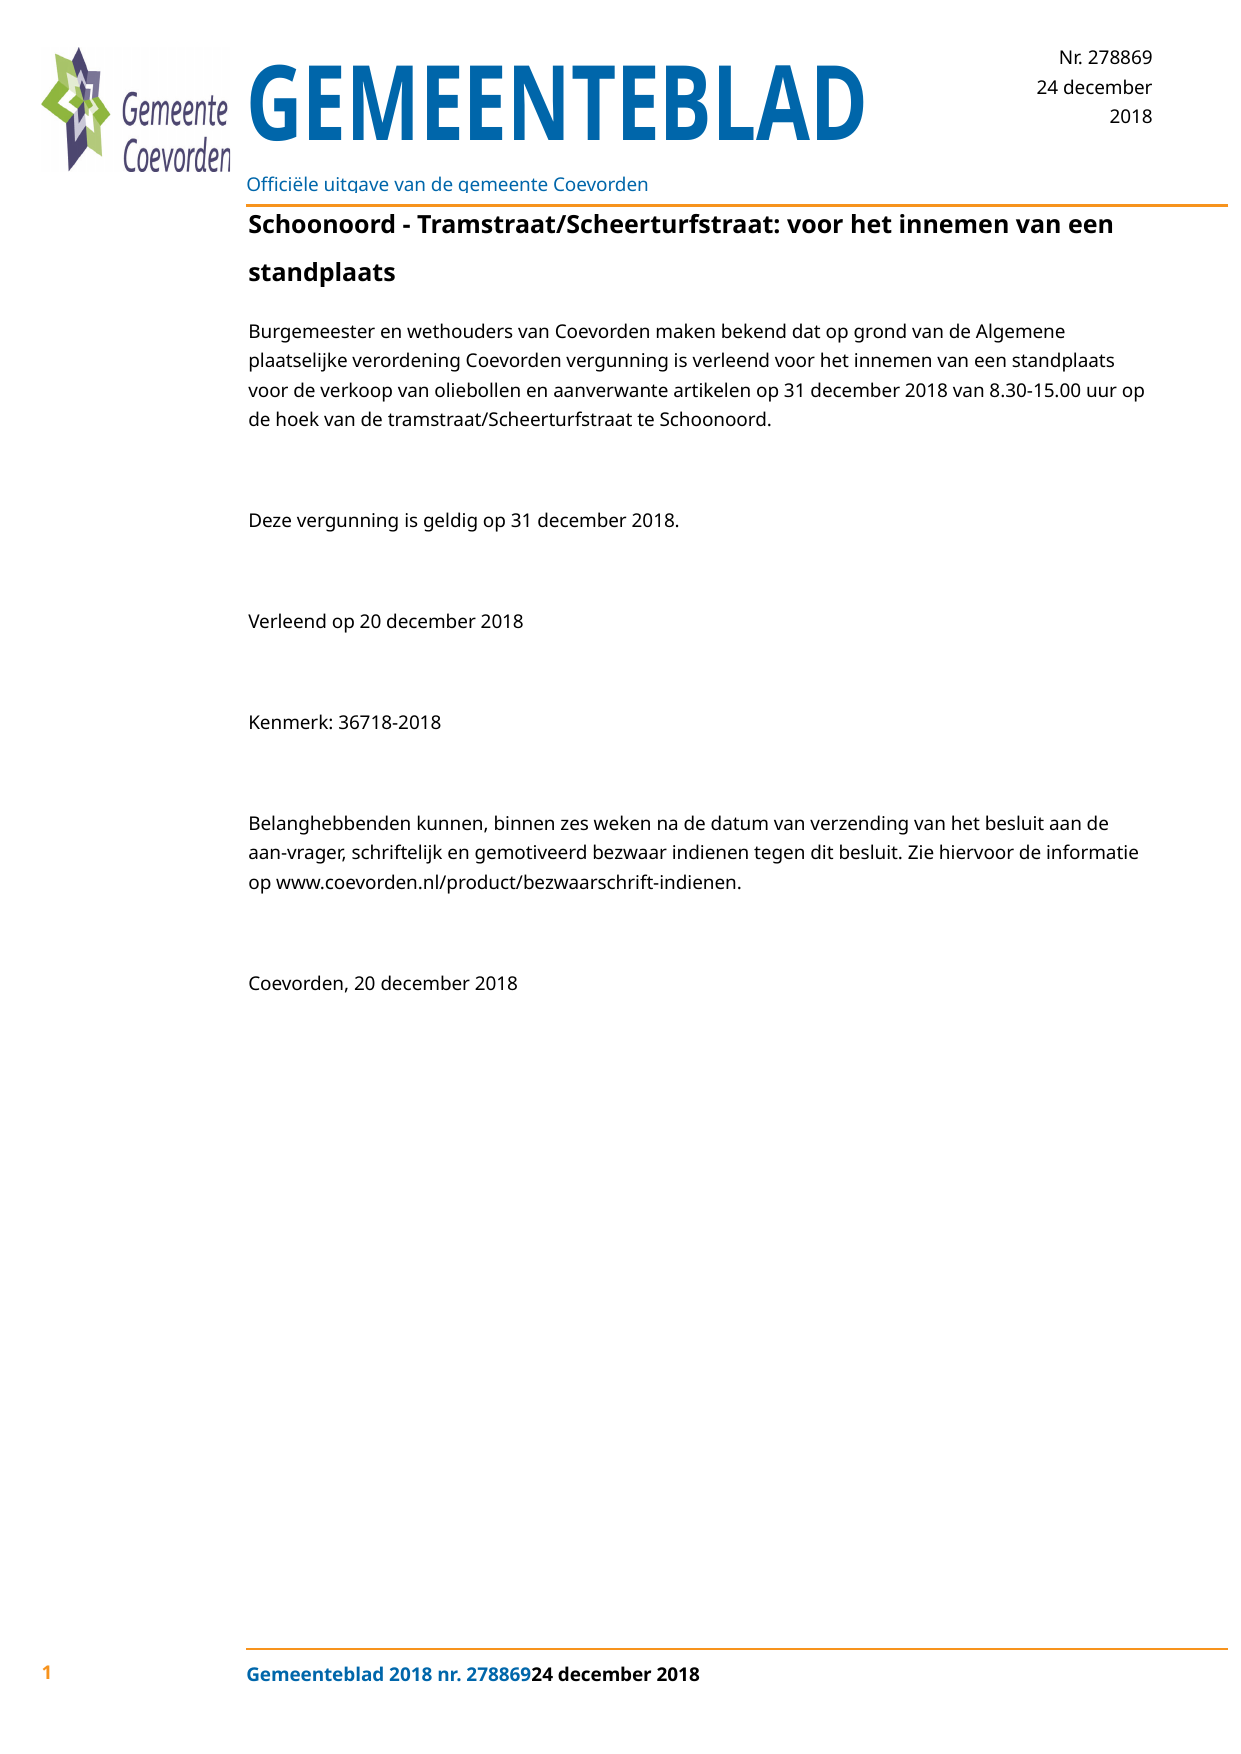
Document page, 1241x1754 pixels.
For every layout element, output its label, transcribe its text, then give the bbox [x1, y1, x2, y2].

picture [41, 47, 231, 172]
text Verleend op 20 december 2018 [248, 608, 1152, 634]
text Coevorden, 20 december 2018 [248, 970, 1152, 996]
text Burgemeester en wethouders van Coevorden maken bekend dat op grond van de Algemene plaatselijke verordening Coevorden vergunning is verleend voor het innemen van een standplaats voor de verkoop van oliebollen en aanverwante artikelen op 31 december 2018 van 8.30-15.00 uur op de hoek van de tramstraat/Scheerturfstraat te Schoonoord. [248, 318, 1152, 432]
text Deze vergunning is geldig op 31 december 2018. [248, 507, 1152, 533]
text Belanghebbenden kunnen, binnen zes weken na de datum van verzending van het besluit aan de aan-vrager, schriftelijk en gemotiveerd bezwaar indienen tegen dit besluit. Zie hiervoor de informatie op www.coevorden.nl/product/bezwaarschrift-indienen. [248, 810, 1152, 895]
text Schoonoord - Tramstraat/Scheerturfstraat: voor het innemen van een standplaats [248, 207, 1152, 288]
text Kenmerk: 36718-2018 [248, 709, 1152, 735]
